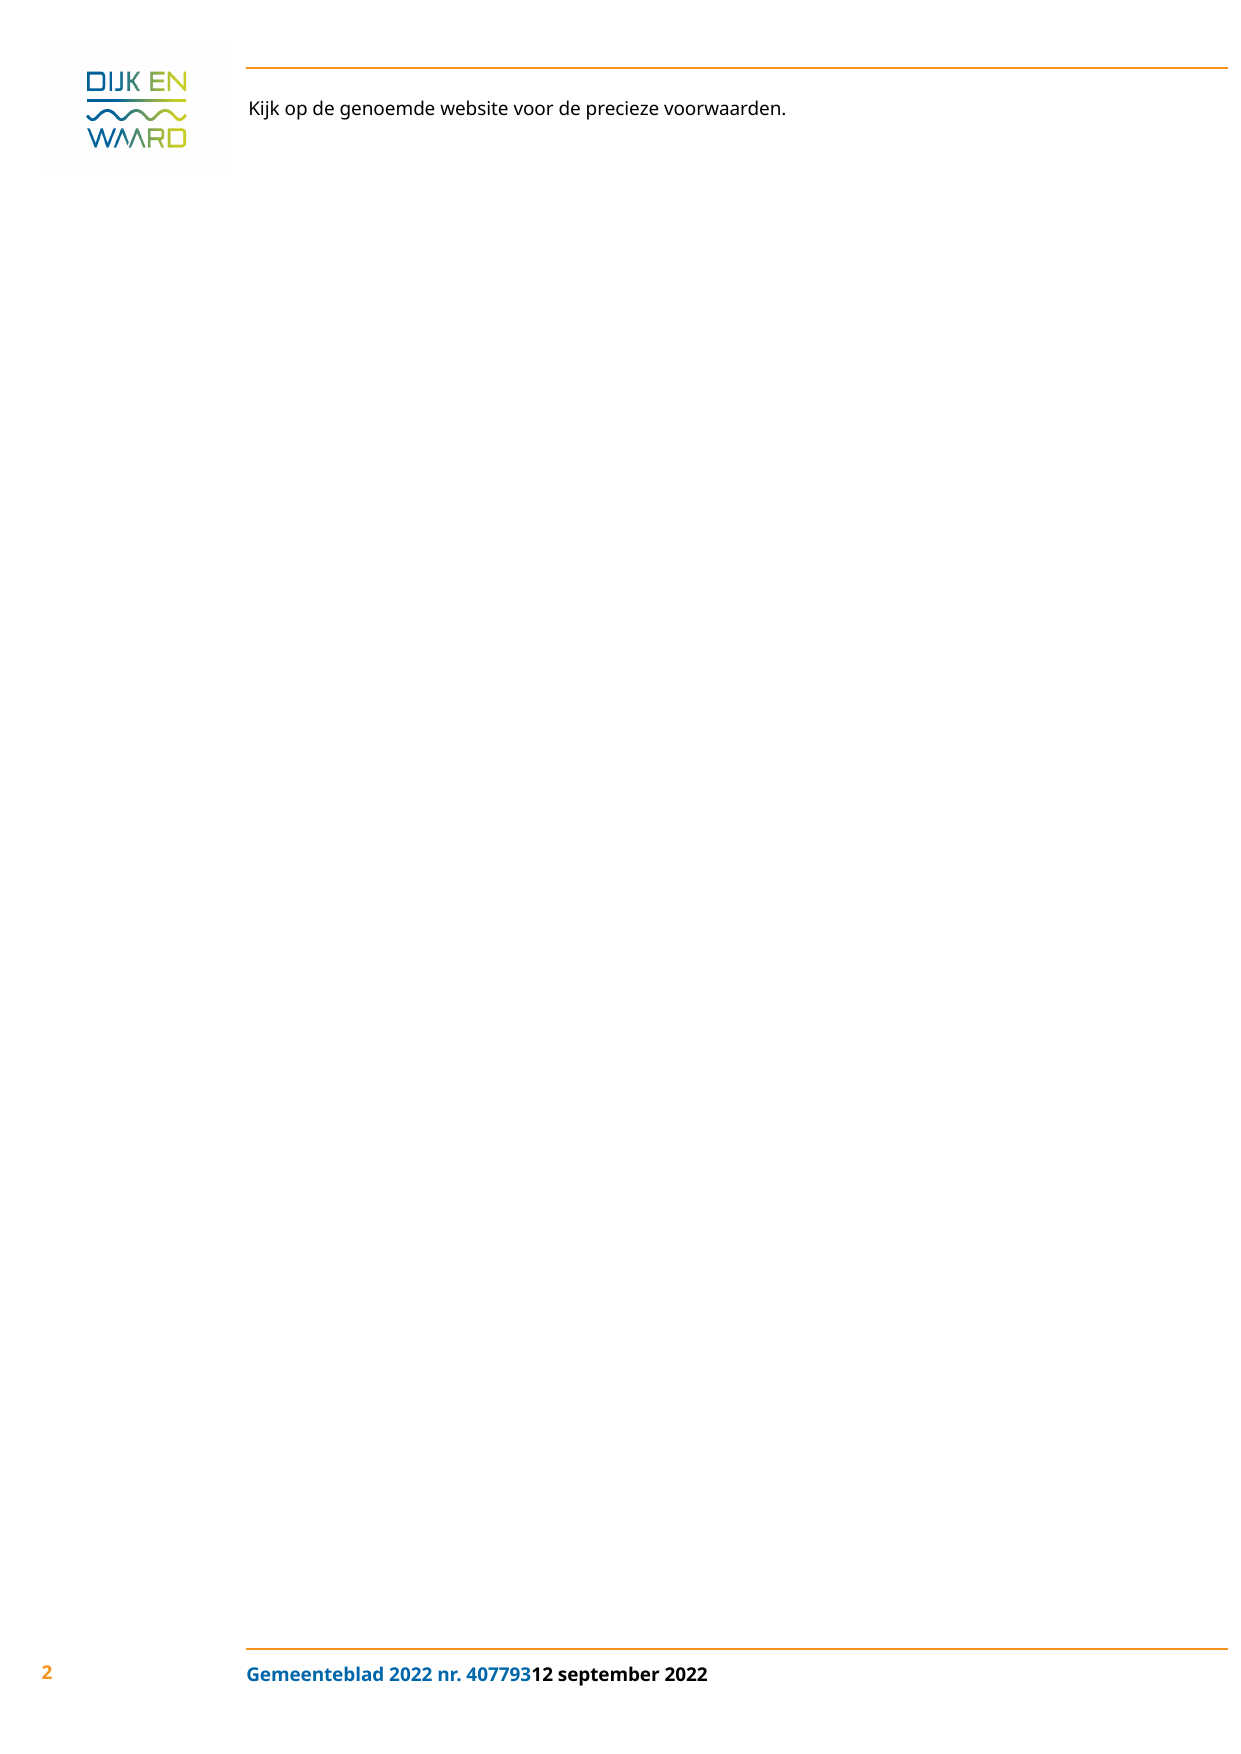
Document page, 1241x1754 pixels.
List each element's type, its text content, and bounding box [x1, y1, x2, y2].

text Kijk op de genoemde website voor de precieze voorwaarden. [248, 95, 1152, 121]
picture [41, 47, 231, 172]
